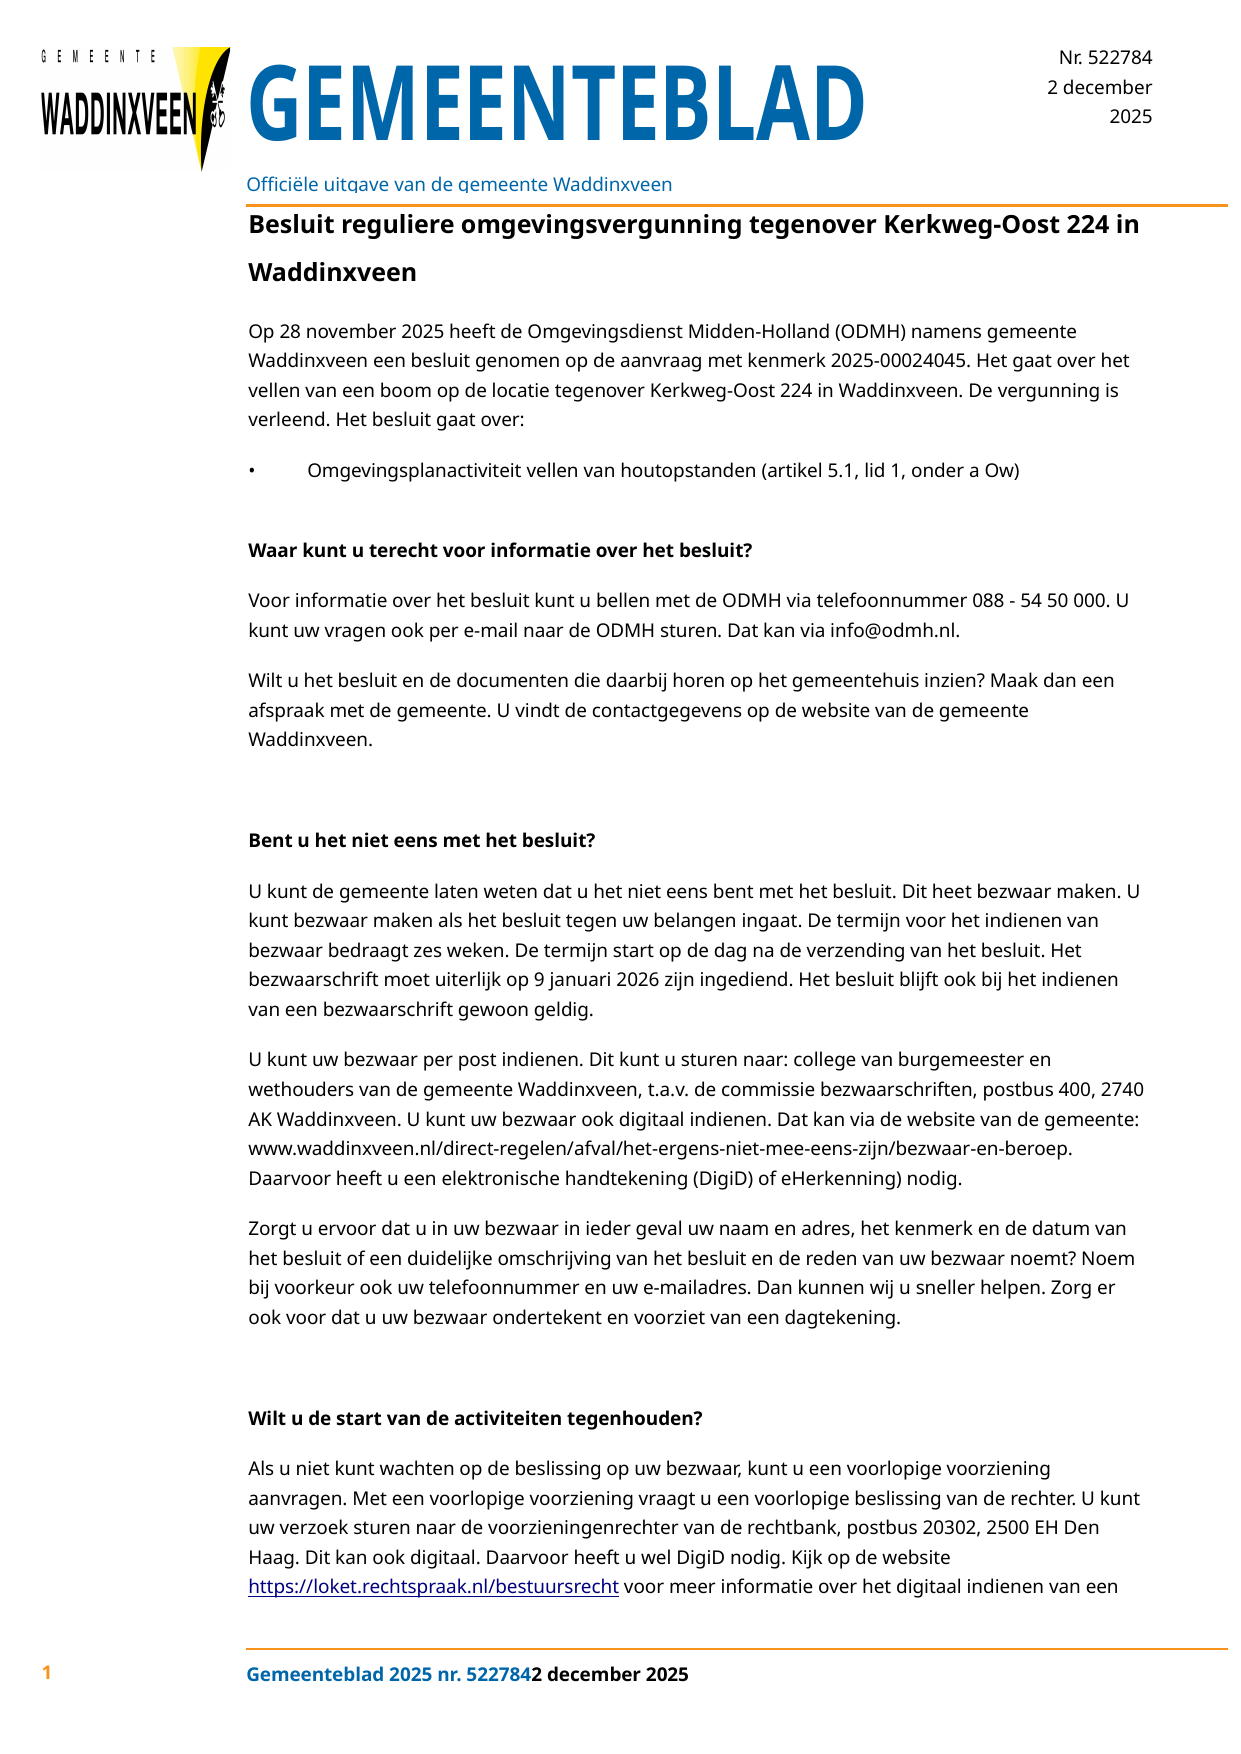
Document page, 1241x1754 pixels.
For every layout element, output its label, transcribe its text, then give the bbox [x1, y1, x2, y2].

text Bent u het niet eens met het besluit? [248, 827, 1152, 853]
text Op 28 november 2025 heeft de Omgevingsdienst Midden-Holland (ODMH) namens gemeente Waddinxveen een besluit genomen op de aanvraag met kenmerk 2025-00024045. Het gaat over het vellen van een boom op de locatie tegenover Kerkweg-Oost 224 in Waddinxveen. De vergunning is verleend. Het besluit gaat over: [248, 318, 1152, 432]
text Besluit reguliere omgevingsvergunning tegenover Kerkweg-Oost 224 in Waddinxveen [248, 207, 1152, 288]
text U kunt de gemeente laten weten dat u het niet eens bent met het besluit. Dit heet bezwaar maken. U kunt bezwaar maken als het besluit tegen uw belangen ingaat. De termijn voor het indienen van bezwaar bedraagt zes weken. De termijn start op de dag na de verzending van het besluit. Het bezwaarschrift moet uiterlijk op 9 januari 2026 zijn ingediend. Het besluit blijft ook bij het indienen van een bezwaarschrift gewoon geldig. [248, 878, 1152, 1022]
text Waar kunt u terecht voor informatie over het besluit? [248, 537, 1152, 563]
text Wilt u het besluit en de documenten die daarbij horen op het gemeentehuis inzien? Maak dan een afspraak met de gemeente. U vindt de contactgegevens op de website van de gemeente Waddinxveen. [248, 667, 1152, 752]
text U kunt uw bezwaar per post indienen. Dit kunt u sturen naar: college van burgemeester en wethouders van de gemeente Waddinxveen, t.a.v. de commissie bezwaarschriften, postbus 400, 2740 AK Waddinxveen. U kunt uw bezwaar ook digitaal indienen. Dat kan via de website van de gemeente: www.waddinxveen.nl/direct-regelen/afval/het-ergens-niet-mee-eens-zijn/bezwaar-en-beroep. Daarvoor heeft u een elektronische handtekening (DigiD) of eHerkenning) nodig. [248, 1047, 1152, 1191]
text Zorgt u ervoor dat u in uw bezwaar in ieder geval uw naam en adres, het kenmerk en de datum van het besluit of een duidelijke omschrijving van het besluit en de reden van uw bezwaar noemt? Noem bij voorkeur ook uw telefoonnummer en uw e-mailadres. Dan kunnen wij u sneller helpen. Zorg er ook voor dat u uw bezwaar ondertekent en voorziet van een dagtekening. [248, 1215, 1152, 1330]
text Voor informatie over het besluit kunt u bellen met de ODMH via telefoonnummer 088 - 54 50 000. U kunt uw vragen ook per e-mail naar de ODMH sturen. Dat kan via info@odmh.nl. [248, 587, 1152, 643]
list Omgevingsplanactiviteit vellen van houtopstanden (artikel 5.1, lid 1, onder a Ow) [248, 457, 1152, 483]
picture [41, 47, 231, 172]
text Wilt u de start van de activiteiten tegenhouden? [248, 1405, 1152, 1431]
text Als u niet kunt wachten op de beslissing op uw bezwaar, kunt u een voorlopige voorziening aanvragen. Met een voorlopige voorziening vraagt u een voorlopige beslissing van de rechter. U kunt uw verzoek sturen naar de voorzieningenrechter van de rechtbank, postbus 20302, 2500 EH Den Haag. Dit kan ook digitaal. Daarvoor heeft u wel DigiD nodig. Kijk op de website https://loket.rechtspraak.nl/bestuursrecht voor meer informatie over het digitaal indienen van een [248, 1455, 1152, 1599]
